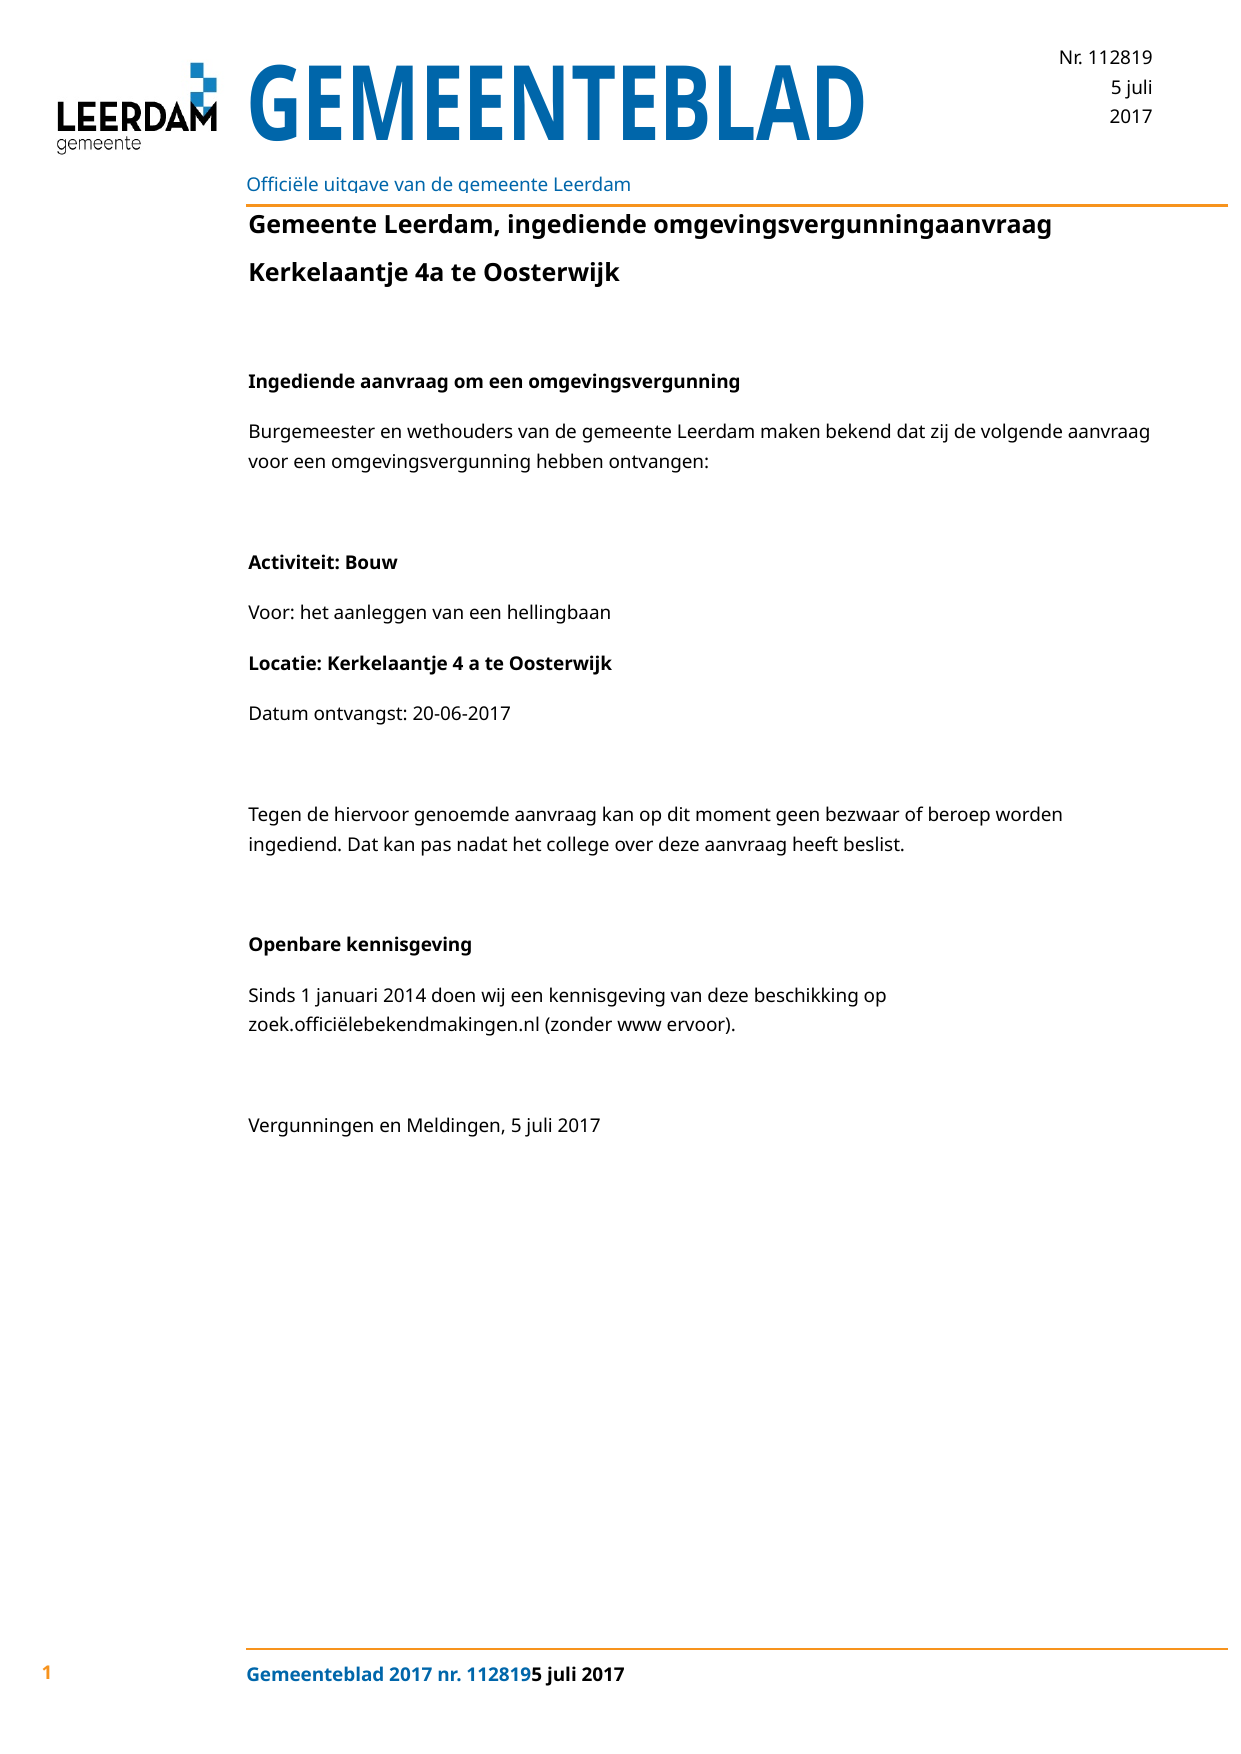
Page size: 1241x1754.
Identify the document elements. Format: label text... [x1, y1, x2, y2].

text Burgemeester en wethouders van de gemeente Leerdam maken bekend dat zij de volgende aanvraag voor een omgevingsvergunning hebben ontvangen: [248, 419, 1152, 474]
text Datum ontvangst: 20-06-2017 [248, 700, 1152, 726]
text Openbare kennisgeving [248, 932, 1152, 957]
text Gemeente Leerdam, ingediende omgevingsvergunningaanvraag Kerkelaantje 4a te Oosterwijk [248, 207, 1152, 288]
text Tegen de hiervoor genoemde aanvraag kan op dit moment geen bezwaar of beroep worden ingediend. Dat kan pas nadat het college over deze aanvraag heeft beslist. [248, 801, 1152, 857]
picture [41, 47, 231, 172]
text Ingediende aanvraag om een omgevingsvergunning [248, 368, 1152, 394]
text Voor: het aanleggen van een hellingbaan [248, 599, 1152, 625]
text Sinds 1 januari 2014 doen wij een kennisgeving van deze beschikking op zoek.officiëlebekendmakingen.nl (zonder www ervoor). [248, 982, 1152, 1037]
text Activiteit: Bouw [248, 549, 1152, 575]
text Locatie: Kerkelaantje 4 a te Oosterwijk [248, 650, 1152, 676]
text Vergunningen en Meldingen, 5 juli 2017 [248, 1112, 1152, 1138]
